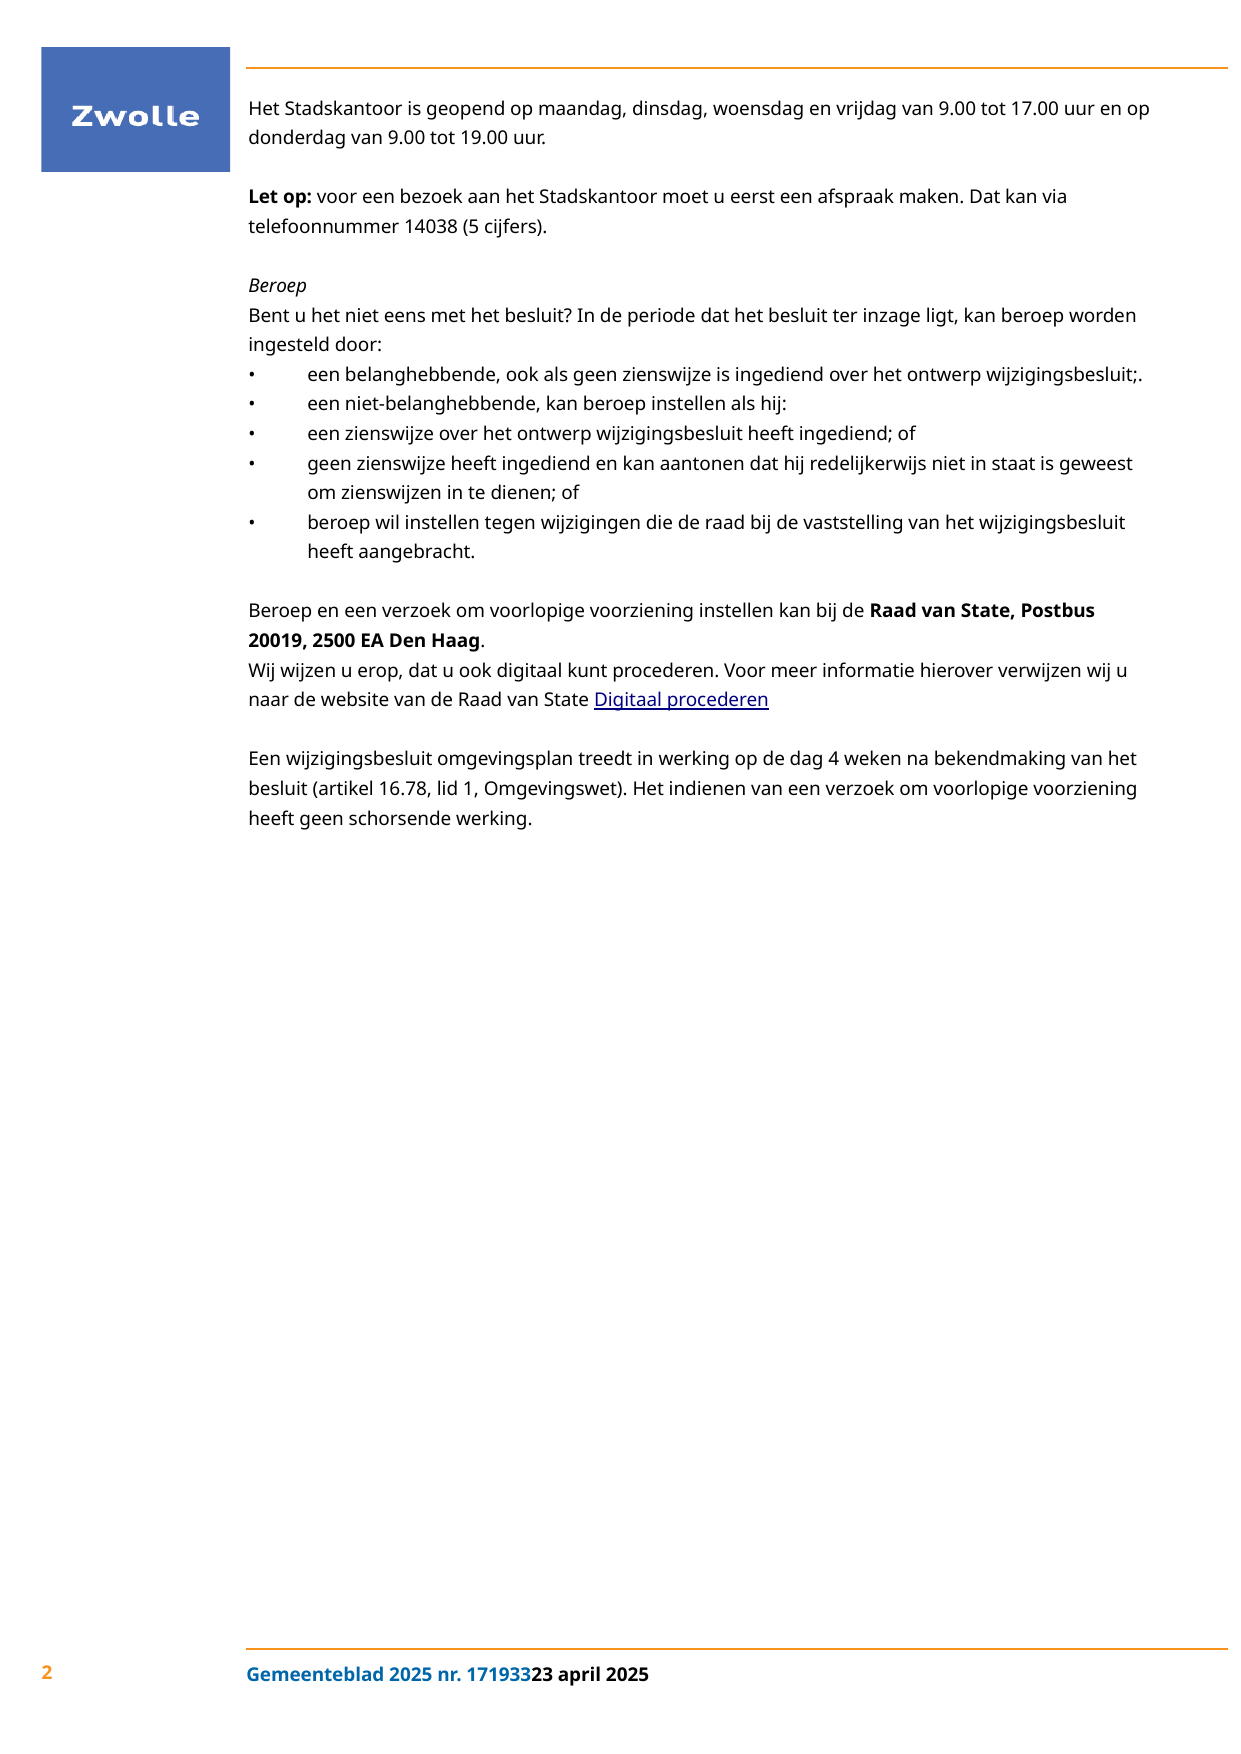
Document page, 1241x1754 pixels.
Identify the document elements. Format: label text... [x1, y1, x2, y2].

text Een wijzigingsbesluit omgevingsplan treedt in werking op de dag 4 weken na bekendmaking van het besluit (artikel 16.78, lid 1, Omgevingswet). Het indienen van een verzoek om voorlopige voorziening heeft geen schorsende werking. [248, 746, 1152, 831]
text Beroep en een verzoek om voorlopige voorziening instellen kan bij de Raad van State, Postbus 20019, 2500 EA Den Haag. [248, 598, 1152, 653]
picture [41, 47, 231, 172]
text Bent u het niet eens met het besluit? In de periode dat het besluit ter inzage ligt, kan beroep worden ingesteld door: [248, 302, 1152, 357]
text Beroep [248, 272, 1152, 298]
text Het Stadskantoor is geopend op maandag, dinsdag, woensdag en vrijdag van 9.00 tot 17.00 uur en op donderdag van 9.00 tot 19.00 uur. [248, 95, 1152, 150]
list een belanghebbende, ook als geen zienswijze is ingediend over het ontwerp wijzigingsbesluit;. [248, 361, 1152, 387]
text Let op: voor een bezoek aan het Stadskantoor moet u eerst een afspraak maken. Dat kan via telefoonnummer 14038 (5 cijfers). [248, 183, 1152, 239]
list een zienswijze over het ontwerp wijzigingsbesluit heeft ingediend; of [248, 420, 1152, 446]
list een niet-belanghebbende, kan beroep instellen als hij: [248, 391, 1152, 416]
list beroep wil instellen tegen wijzigingen die de raad bij de vaststelling van het wijzigingsbesluit heeft aangebracht. [248, 509, 1152, 564]
text Wij wijzen u erop, dat u ook digitaal kunt procederen. Voor meer informatie hierover verwijzen wij u naar de website van de Raad van State Digitaal procederen [248, 657, 1152, 712]
list geen zienswijze heeft ingediend en kan aantonen dat hij redelijkerwijs niet in staat is geweest om zienswijzen in te dienen; of [248, 450, 1152, 505]
